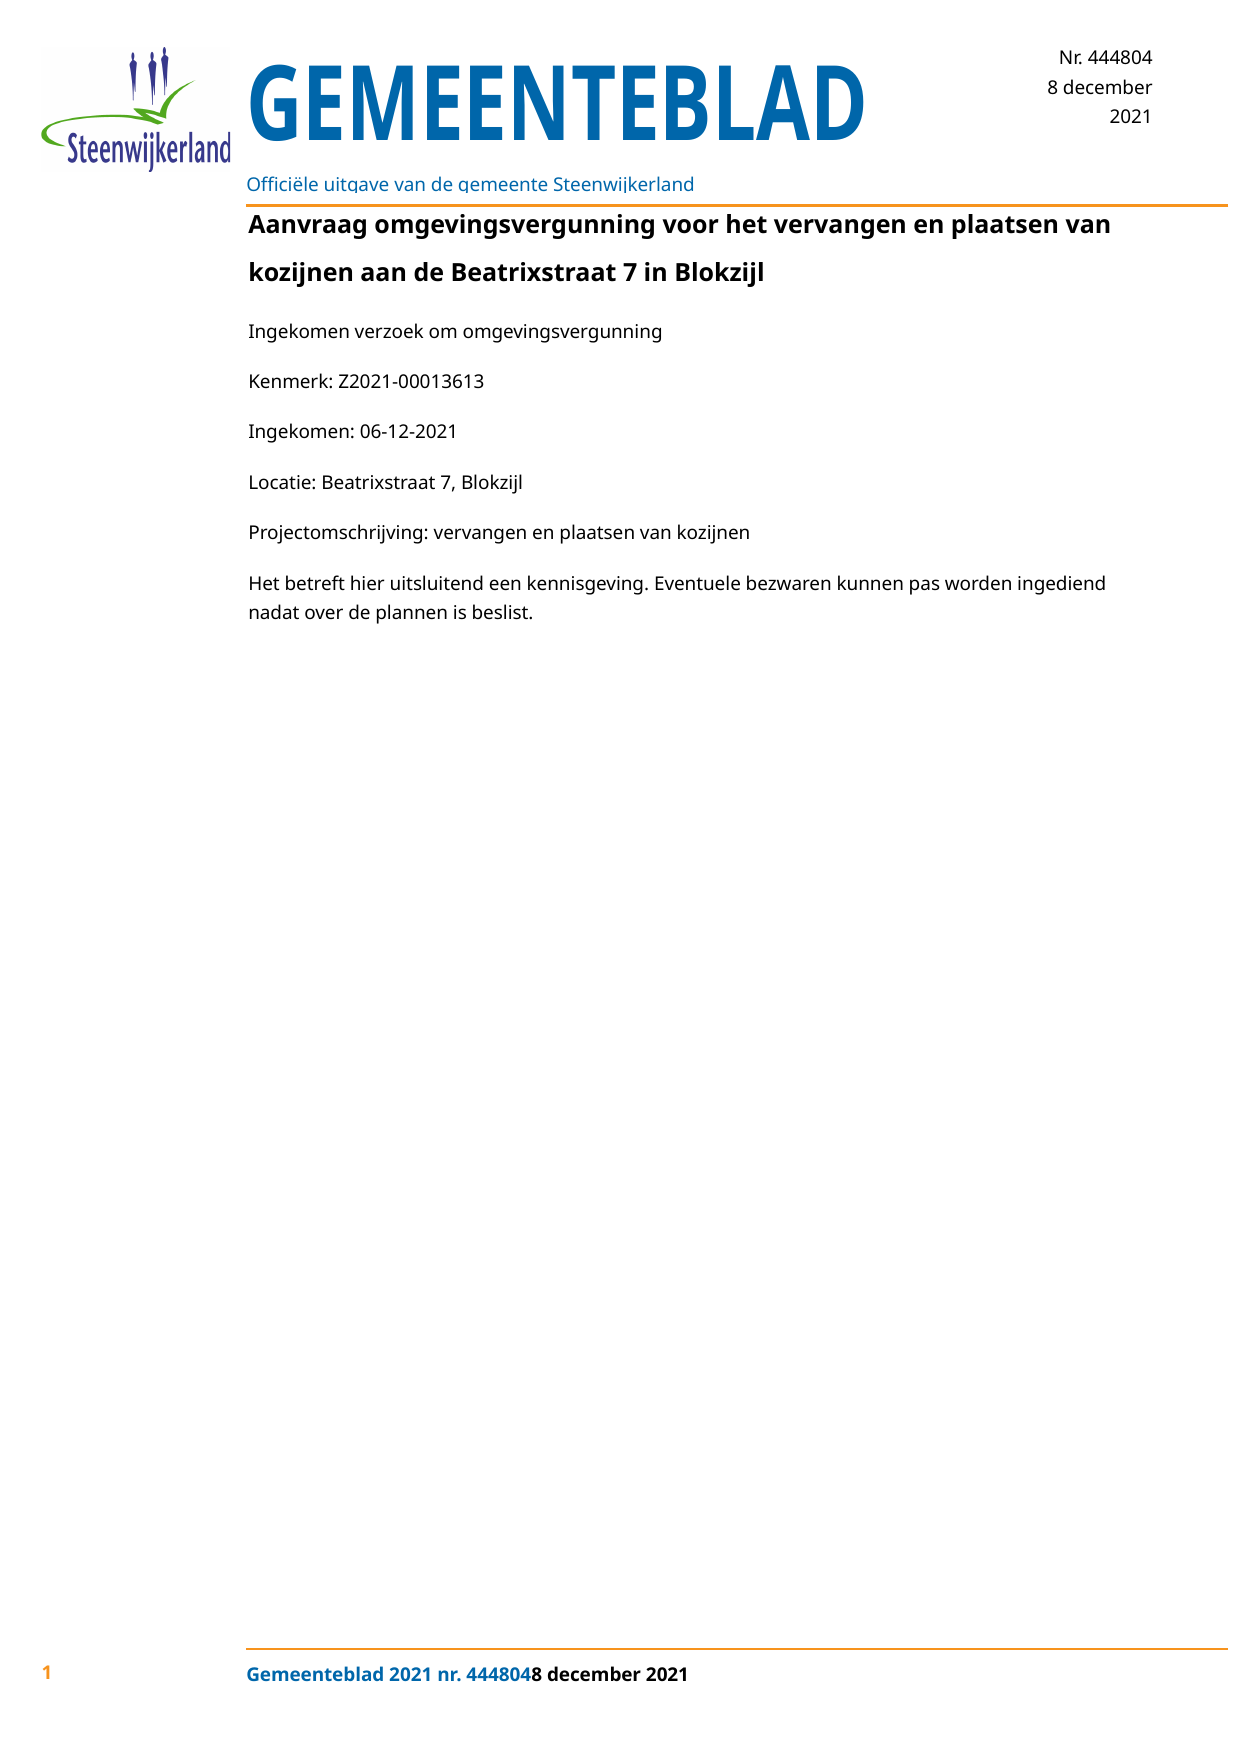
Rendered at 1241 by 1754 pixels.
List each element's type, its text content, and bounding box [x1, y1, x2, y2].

text Aanvraag omgevingsvergunning voor het vervangen en plaatsen van kozijnen aan de Beatrixstraat 7 in Blokzijl [248, 207, 1152, 288]
text Kenmerk: Z2021-00013613 [248, 368, 1152, 394]
text Locatie: Beatrixstraat 7, Blokzijl [248, 469, 1152, 495]
picture [41, 47, 231, 172]
text Projectomschrijving: vervangen en plaatsen van kozijnen [248, 519, 1152, 545]
text Het betreft hier uitsluitend een kennisgeving. Eventuele bezwaren kunnen pas worden ingediend nadat over de plannen is beslist. [248, 570, 1152, 625]
text Ingekomen verzoek om omgevingsvergunning [248, 318, 1152, 344]
text Ingekomen: 06-12-2021 [248, 419, 1152, 444]
